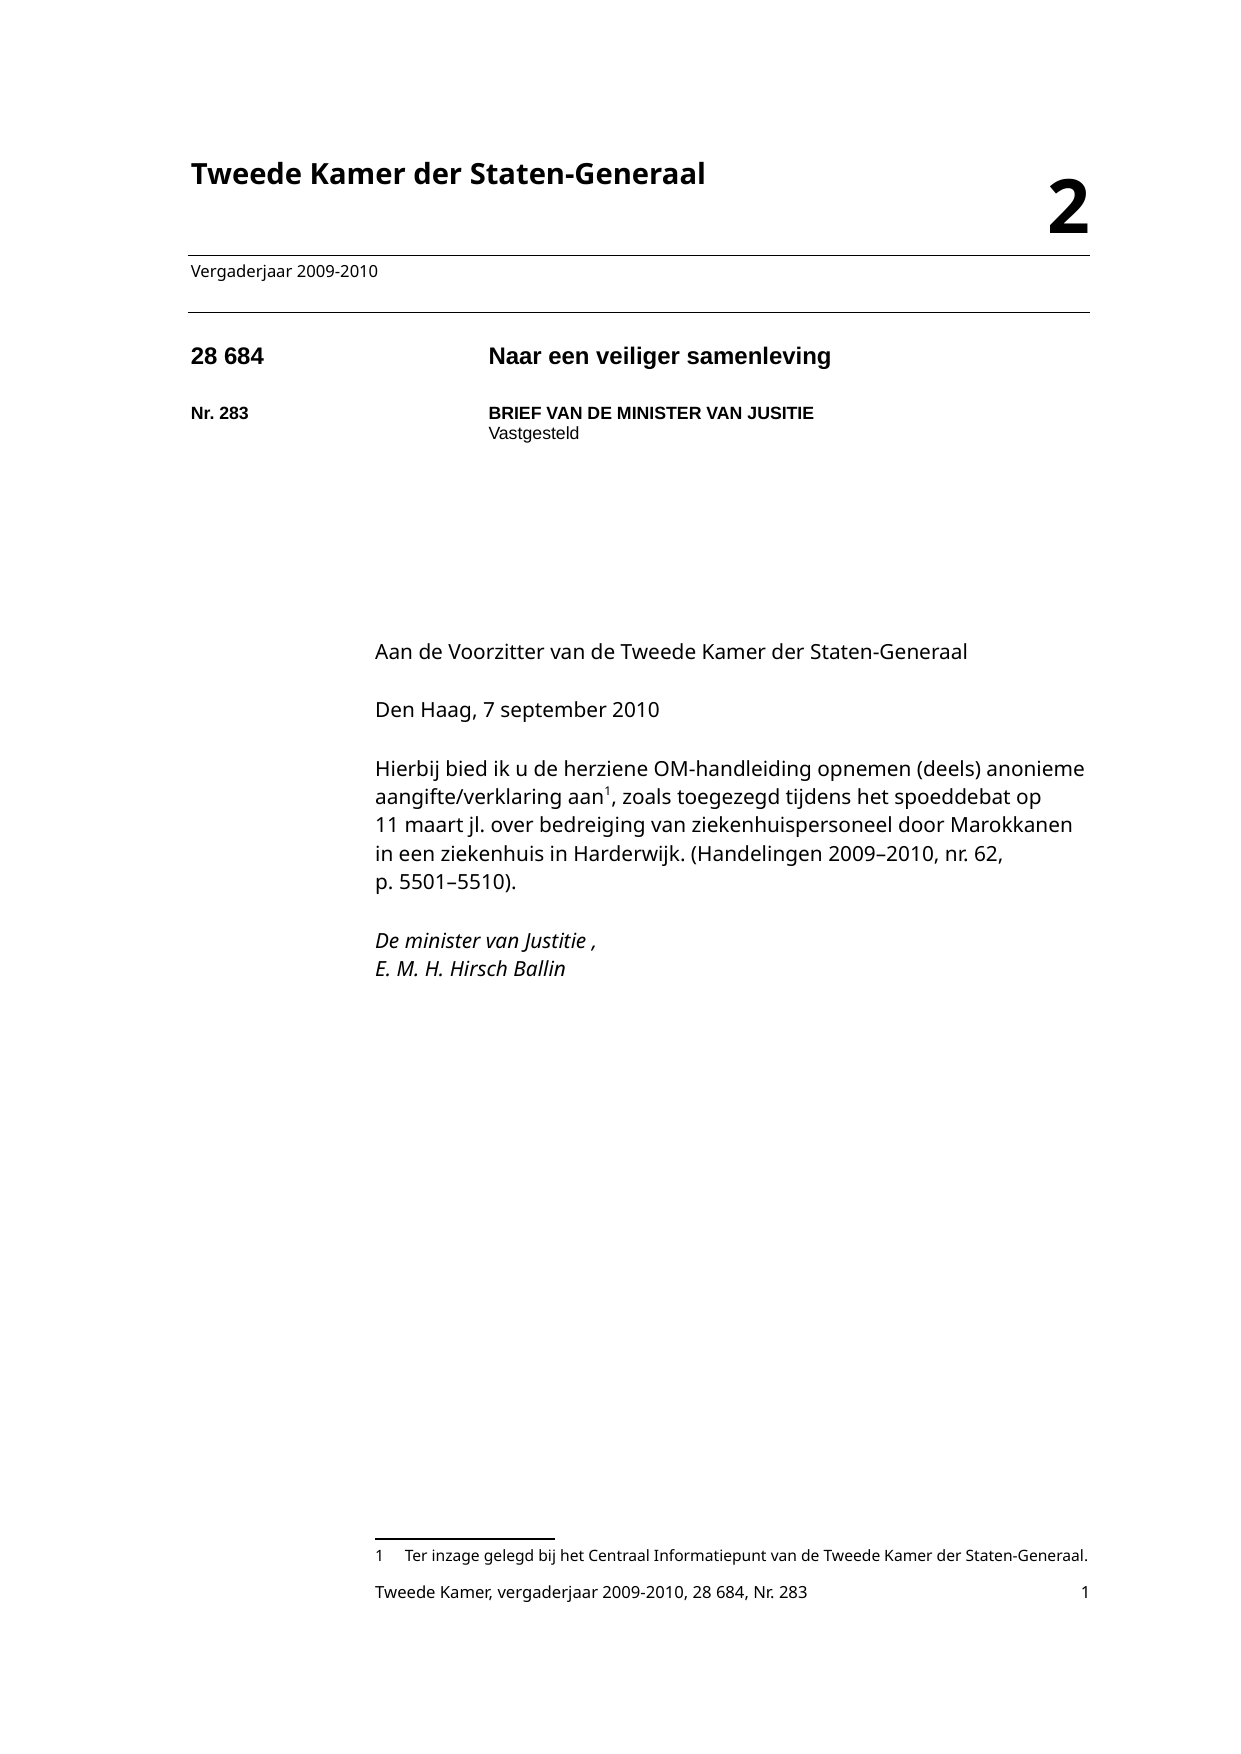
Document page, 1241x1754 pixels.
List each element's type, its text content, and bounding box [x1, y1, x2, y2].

table_cell 28 684 [188, 339, 485, 399]
text Den Haag, 7 september 2010 [375, 695, 1090, 724]
table_cell [485, 256, 1090, 312]
table_header 2 [910, 150, 1090, 255]
table_header Tweede Kamer der Staten-Generaal [188, 150, 909, 255]
table_cell Vergaderjaar 2009-2010 [188, 256, 485, 312]
table_cell Nr. 283 [188, 399, 485, 518]
text Ter inzage gelegd bij het Centraal Informatiepunt van de Tweede Kamer der Staten-Generaal. [375, 1509, 1090, 1566]
table_cell [485, 313, 1090, 339]
text Aan de Voorzitter van de Tweede Kamer der Staten-Generaal [375, 637, 1090, 665]
text E. M. H. Hirsch Ballin [375, 954, 1090, 983]
table_cell BRIEF VAN DE MINISTER VAN JUSITIE Vastgesteld [485, 399, 1090, 518]
table_cell Naar een veiliger samenleving [485, 339, 1090, 399]
text Hierbij bied ik u de herziene OM-handleiding opnemen (deels) anonieme aangifte/verklaring aan, zoals toegezegd tijdens het spoeddebat op 11 maart jl. over bedreiging van ziekenhuispersoneel door Marokkanen in een ziekenhuis in Harderwijk. (Handelingen 2009–2010, nr. 62, p. 5501–5510). [375, 754, 1090, 896]
text De minister van Justitie , [375, 926, 1090, 954]
table_cell [188, 313, 485, 339]
